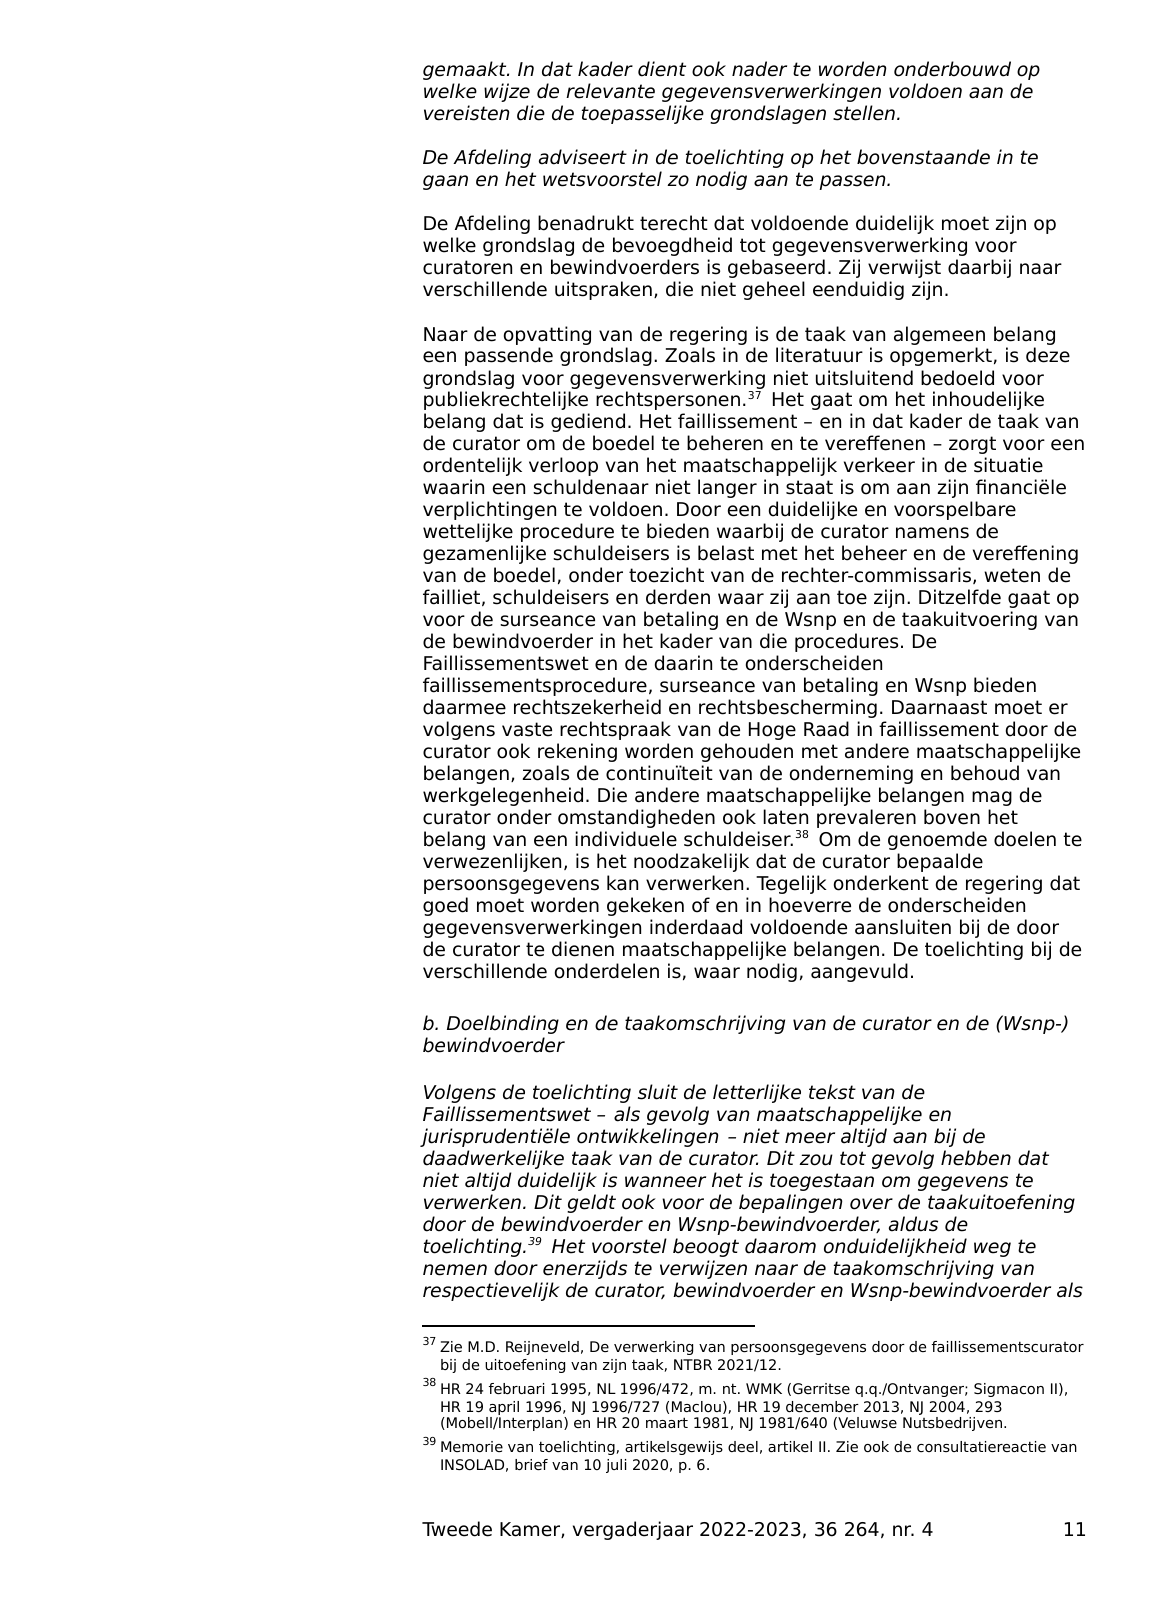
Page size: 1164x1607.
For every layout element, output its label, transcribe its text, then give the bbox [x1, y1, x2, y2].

subtitle b. Doelbinding en de taakomschrijving van de curator en de (Wsnp-) bewindvoerder [422, 1013, 1087, 1057]
text Volgens de toelichting sluit de letterlijke tekst van de Faillissementswet – als gevolg van maatschappelijke en jurisprudentiële ontwikkelingen – niet meer altijd aan bij de daadwerkelijke taak van de curator. Dit zou tot gevolg hebben dat niet altijd duidelijk is wanneer het is toegestaan om gegevens te verwerken. Dit geldt ook voor de bepalingen over de taakuitoefening door de bewindvoerder en Wsnp-bewindvoerder, aldus de toelichting. Het voorstel beoogt daarom onduidelijkheid weg te nemen door enerzijds te verwijzen naar de taakomschrijving van respectievelijk de curator, bewindvoerder en Wsnp-bewindvoerder als [422, 1082, 1087, 1302]
text HR 24 februari 1995, NL 1996/472, m. nt. WMK (Gerritse q.q./Ontvanger; Sigmacon II), HR 19 april 1996, NJ 1996/727 (Maclou), HR 19 december 2013, NJ 2004, 293 (Mobell/Interplan) en HR 20 maart 1981, NJ 1981/640 (Veluwse Nutsbedrijven. [422, 1377, 1087, 1432]
text gemaakt. In dat kader dient ook nader te worden onderbouwd op welke wijze de relevante gegevensverwerkingen voldoen aan de vereisten die de toepasselijke grondslagen stellen. [422, 59, 1087, 125]
text De Afdeling benadrukt terecht dat voldoende duidelijk moet zijn op welke grondslag de bevoegdheid tot gegevensverwerking voor curatoren en bewindvoerders is gebaseerd. Zij verwijst daarbij naar verschillende uitspraken, die niet geheel eenduidig zijn. [422, 213, 1087, 301]
text Naar de opvatting van de regering is de taak van algemeen belang een passende grondslag. Zoals in de literatuur is opgemerkt, is deze grondslag voor gegevensverwerking niet uitsluitend bedoeld voor publiekrechtelijke rechtspersonen. Het gaat om het inhoudelijke belang dat is gediend. Het faillissement – en in dat kader de taak van de curator om de boedel te beheren en te vereffenen – zorgt voor een ordentelijk verloop van het maatschappelijk verkeer in de situatie waarin een schuldenaar niet langer in staat is om aan zijn financiële verplichtingen te voldoen. Door een duidelijke en voorspelbare wettelijke procedure te bieden waarbij de curator namens de gezamenlijke schuldeisers is belast met het beheer en de vereffening van de boedel, onder toezicht van de rechter-commissaris, weten de failliet, schuldeisers en derden waar zij aan toe zijn. Ditzelfde gaat op voor de surseance van betaling en de Wsnp en de taakuitvoering van de bewindvoerder in het kader van die procedures. De Faillissementswet en de daarin te onderscheiden faillissementsprocedure, surseance van betaling en Wsnp bieden daarmee rechtszekerheid en rechtsbescherming. Daarnaast moet er volgens vaste rechtspraak van de Hoge Raad in faillissement door de curator ook rekening worden gehouden met andere maatschappelijke belangen, zoals de continuïteit van de onderneming en behoud van werkgelegenheid. Die andere maatschappelijke belangen mag de curator onder omstandigheden ook laten prevaleren boven het belang van een individuele schuldeiser. Om de genoemde doelen te verwezenlijken, is het noodzakelijk dat de curator bepaalde persoonsgegevens kan verwerken. Tegelijk onderkent de regering dat goed moet worden gekeken of en in hoeverre de onderscheiden gegevensverwerkingen inderdaad voldoende aansluiten bij de door de curator te dienen maatschappelijke belangen. De toelichting bij de verschillende onderdelen is, waar nodig, aangevuld. [422, 323, 1087, 983]
text De Afdeling adviseert in de toelichting op het bovenstaande in te gaan en het wetsvoorstel zo nodig aan te passen. [422, 147, 1087, 191]
text Memorie van toelichting, artikelsgewijs deel, artikel II. Zie ook de consultatiereactie van INSOLAD, brief van 10 juli 2020, p. 6. [422, 1435, 1087, 1474]
text Zie M.D. Reijneveld, De verwerking van persoonsgegevens door de faillissementscurator bij de uitoefening van zijn taak, NTBR 2021/12. [422, 1335, 1087, 1374]
